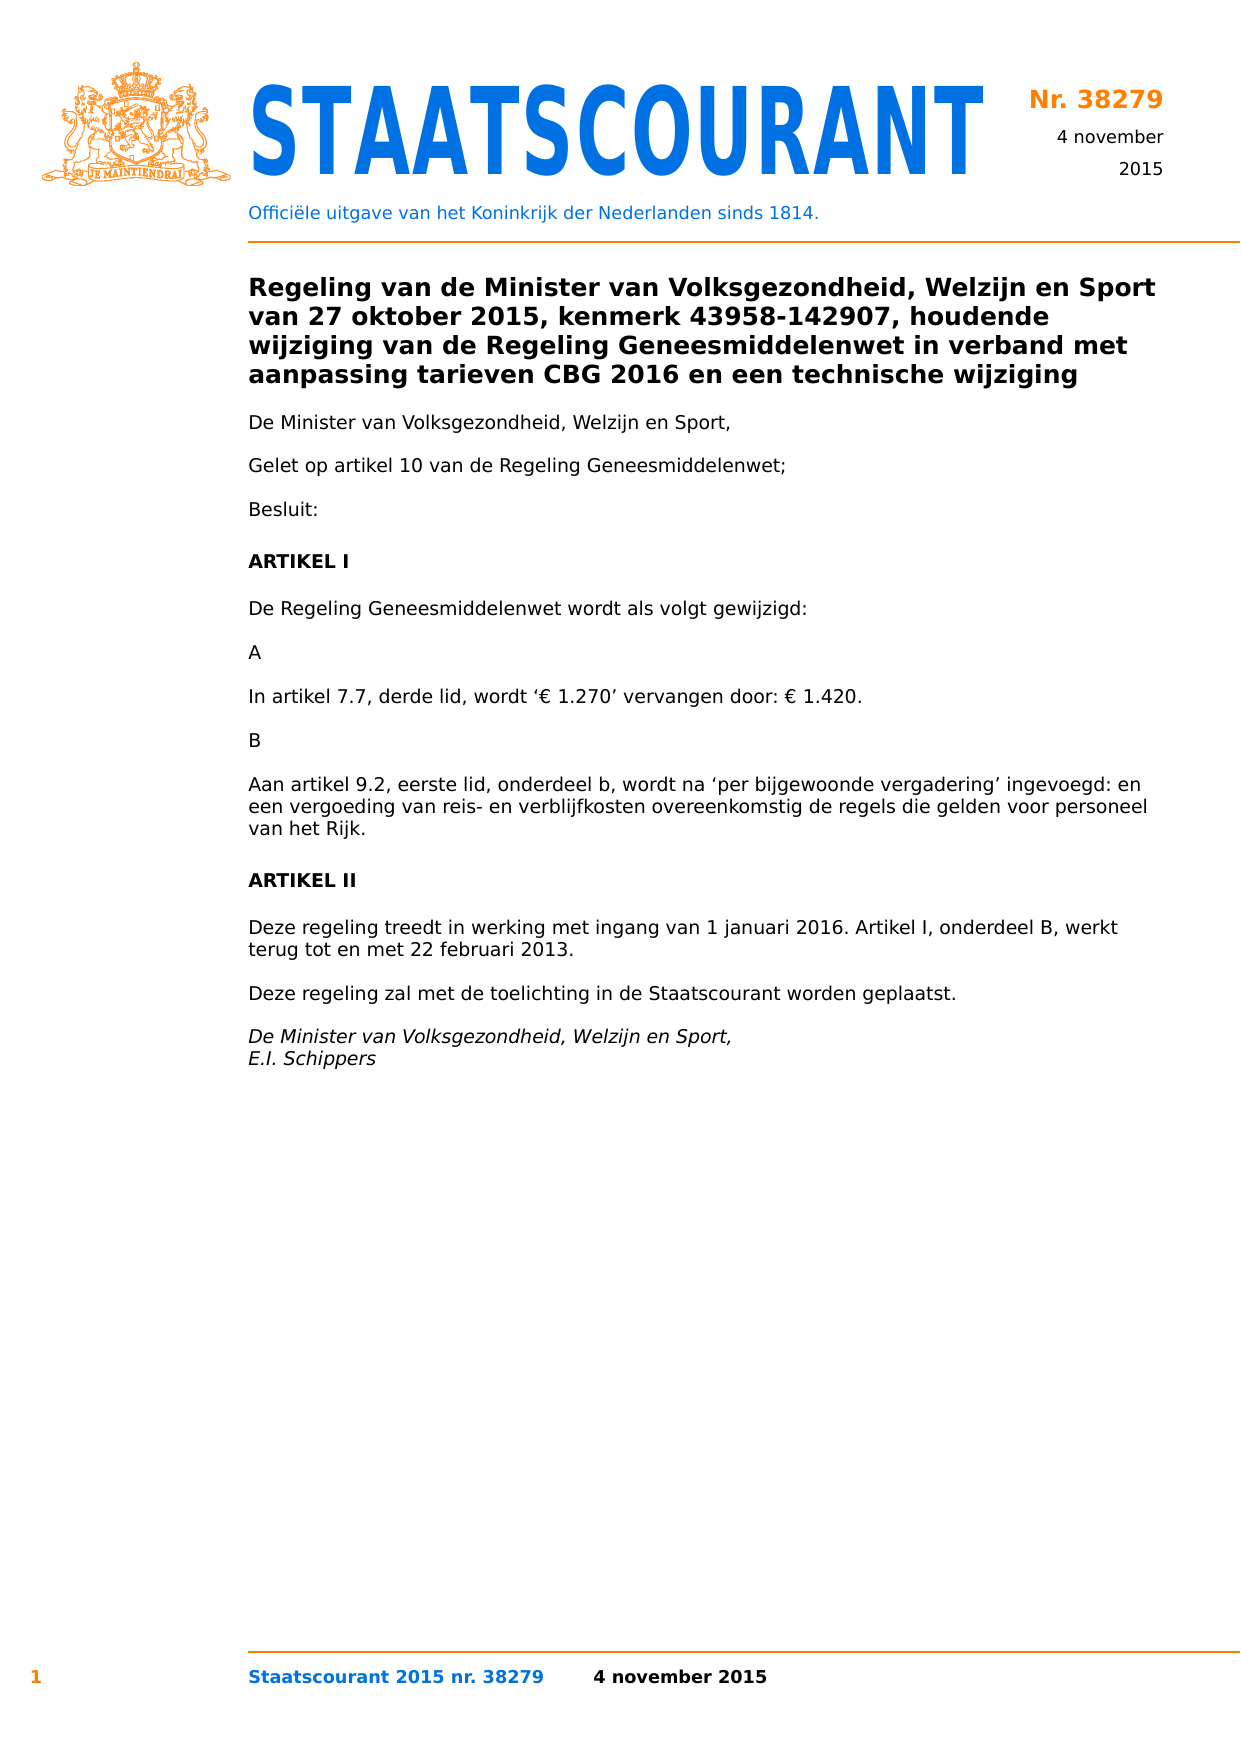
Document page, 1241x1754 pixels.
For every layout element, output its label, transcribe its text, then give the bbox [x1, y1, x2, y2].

text Gelet op artikel 10 van de Regeling Geneesmiddelenwet; [248, 455, 1163, 477]
text In artikel 7.7, derde lid, wordt ‘€ 1.270’ vervangen door: € 1.420. [248, 686, 1163, 708]
table_header Nr. 38279 [998, 62, 1240, 121]
text B [248, 730, 1163, 752]
subtitle ARTIKEL II [248, 869, 1163, 892]
table_header STAATSCOURANT [248, 62, 998, 203]
text De Minister van Volksgezondheid, Welzijn en Sport, [248, 412, 1163, 433]
text Besluit: [248, 499, 1163, 521]
table_cell 4 november [998, 121, 1240, 153]
table_cell 2015 [998, 153, 1240, 203]
table_header [25, 62, 248, 241]
subtitle Regeling van de Minister van Volksgezondheid, Welzijn en Sport van 27 oktober 2015, kenmerk 43958-142907, houdende wijziging van de Regeling Geneesmiddelenwet in verband met aanpassing tarieven CBG 2016 en een technische wijziging [248, 273, 1163, 390]
text A [248, 642, 1163, 664]
text Deze regeling treedt in werking met ingang van 1 januari 2016. Artikel I, onderdeel B, werkt terug tot en met 22 februari 2013. [248, 917, 1163, 961]
subtitle ARTIKEL I [248, 551, 1163, 573]
picture [41, 62, 231, 186]
table_cell Officiële uitgave van het Koninkrijk der Nederlanden sinds 1814. [248, 203, 1240, 241]
text Deze regeling zal met de toelichting in de Staatscourant worden geplaatst. [248, 982, 1163, 1004]
text Aan artikel 9.2, eerste lid, onderdeel b, wordt na ‘per bijgewoonde vergadering’ ingevoegd: en een vergoeding van reis- en verblijfkosten overeenkomstig de regels die gelden voor personeel van het Rijk. [248, 774, 1163, 839]
text De Minister van Volksgezondheid, Welzijn en Sport, E.I. Schippers [248, 1026, 1163, 1070]
text De Regeling Geneesmiddelenwet wordt als volgt gewijzigd: [248, 598, 1163, 620]
